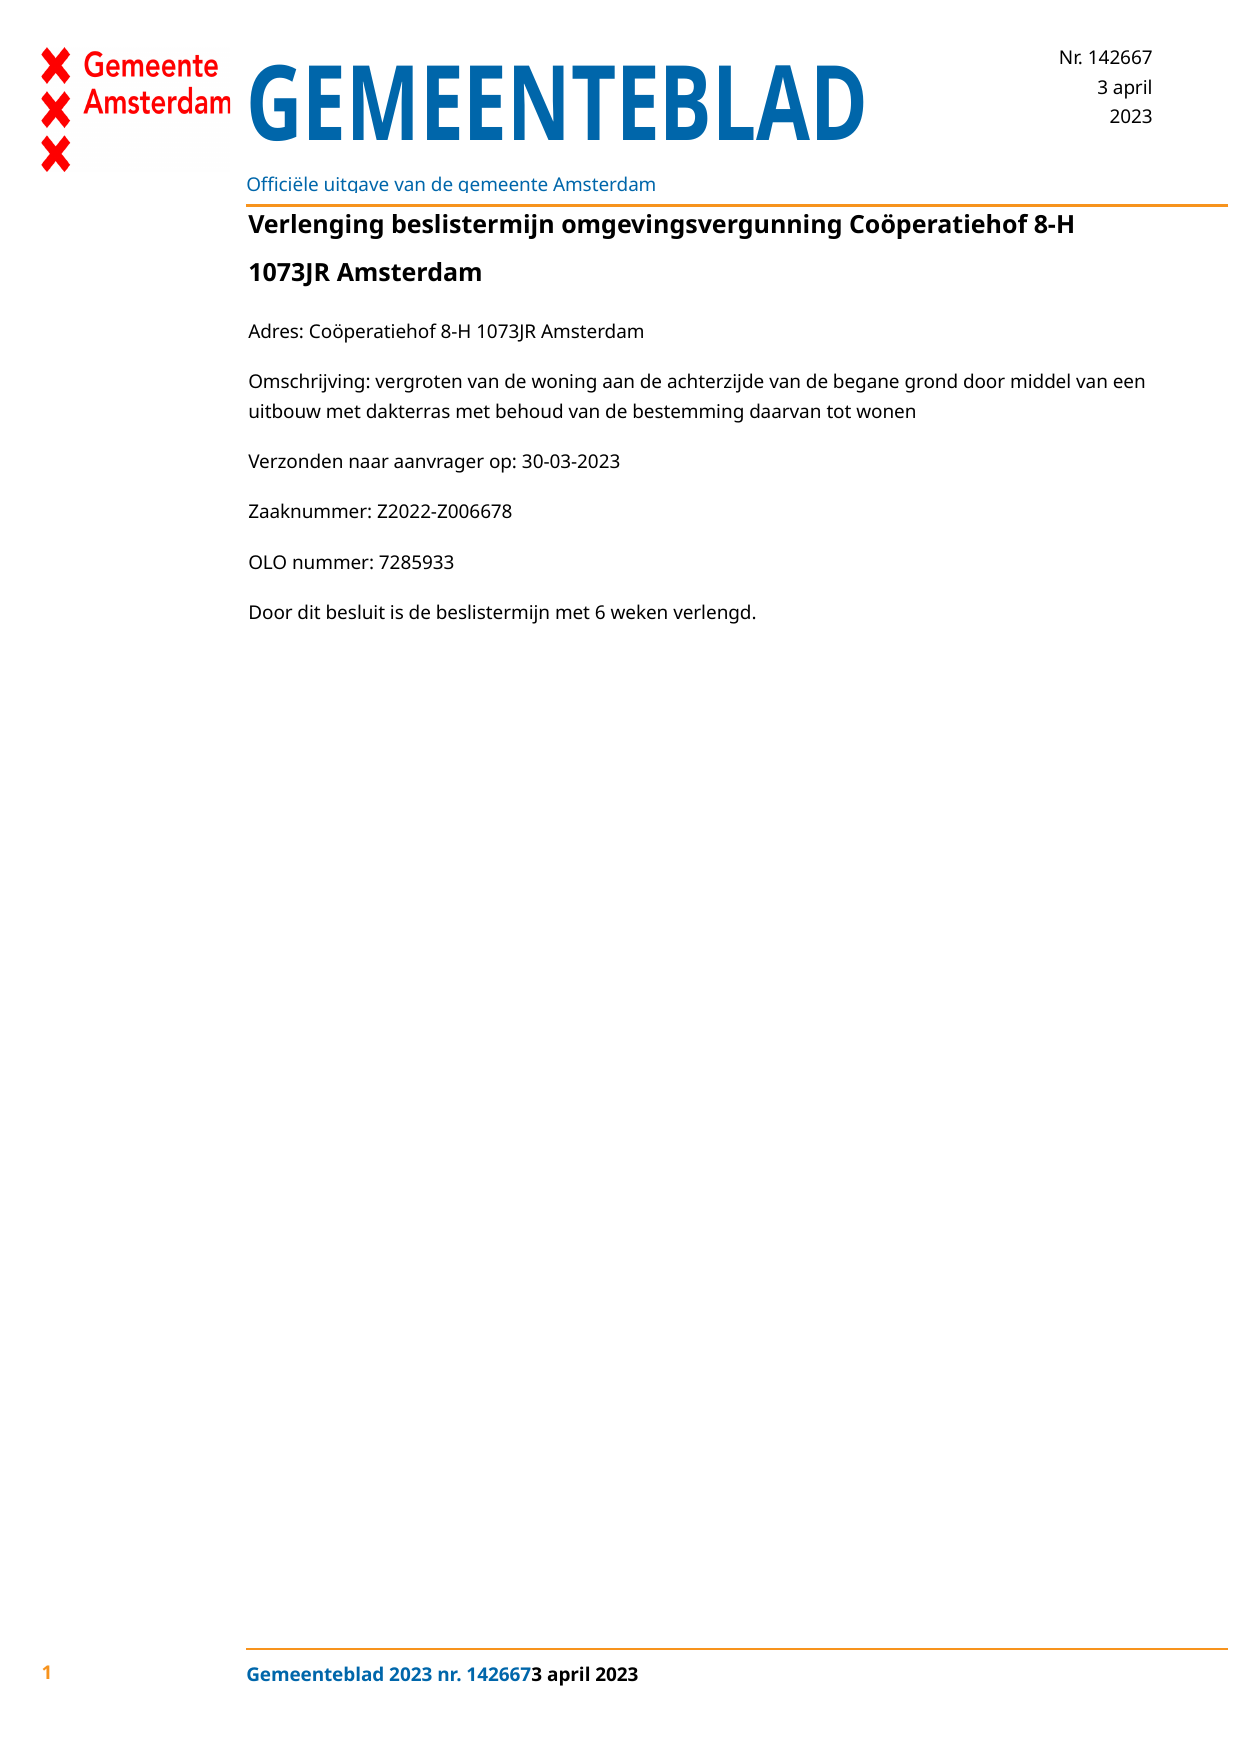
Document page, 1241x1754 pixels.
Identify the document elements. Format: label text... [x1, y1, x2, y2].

picture [41, 47, 231, 172]
text Door dit besluit is de beslistermijn met 6 weken verlengd. [248, 599, 1152, 625]
text Omschrijving: vergroten van de woning aan de achterzijde van de begane grond door middel van een uitbouw met dakterras met behoud van de bestemming daarvan tot wonen [248, 368, 1152, 424]
text Verzonden naar aanvrager op: 30-03-2023 [248, 448, 1152, 474]
text OLO nummer: 7285933 [248, 549, 1152, 575]
text Adres: Coöperatiehof 8-H 1073JR Amsterdam [248, 318, 1152, 344]
text Verlenging beslistermijn omgevingsvergunning Coöperatiehof 8-H 1073JR Amsterdam [248, 207, 1152, 288]
text Zaaknummer: Z2022-Z006678 [248, 499, 1152, 524]
